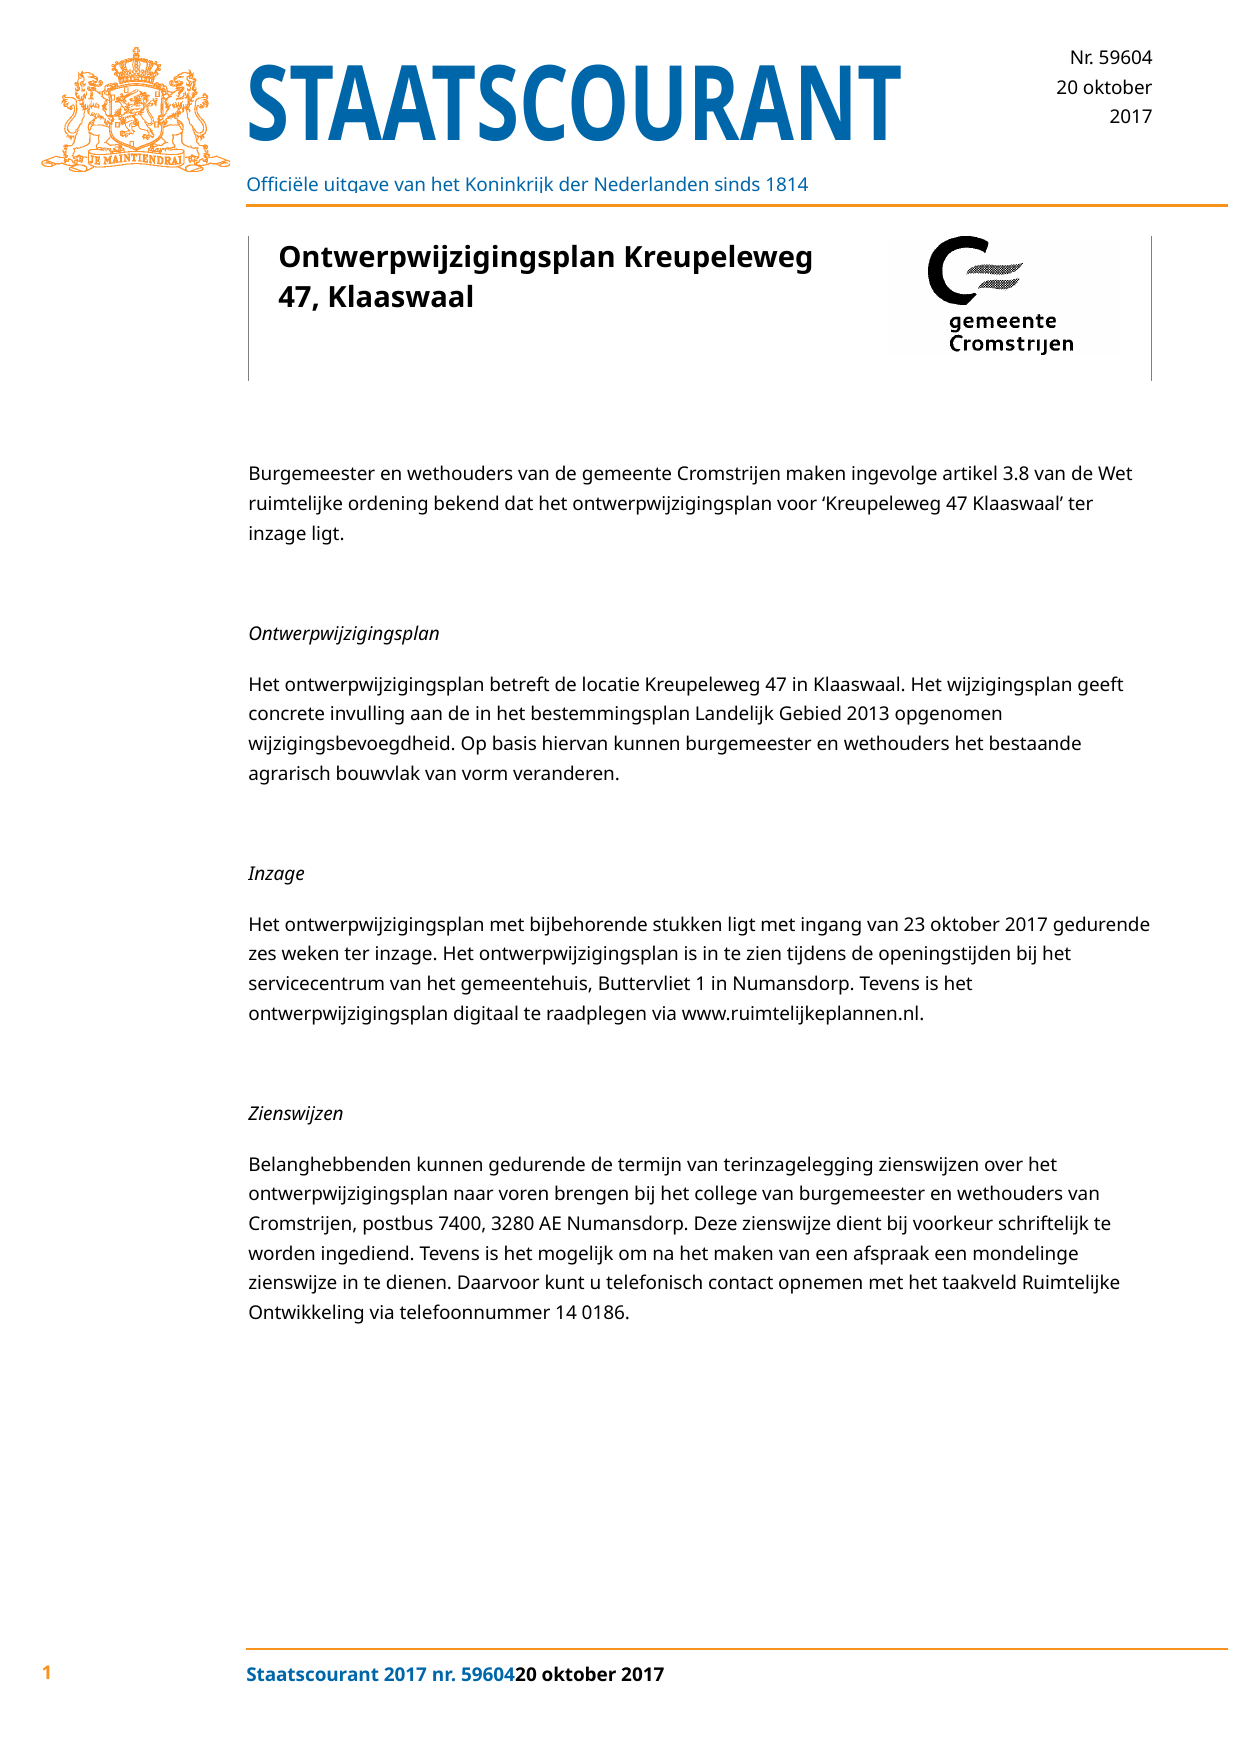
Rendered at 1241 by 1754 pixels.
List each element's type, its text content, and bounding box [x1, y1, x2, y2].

text Het ontwerpwijzigingsplan betreft de locatie Kreupeleweg 47 in Klaaswaal. Het wijzigingsplan geeft concrete invulling aan de in het bestemmingsplan Landelijk Gebied 2013 opgenomen wijzigingsbevoegdheid. Op basis hiervan kunnen burgemeester en wethouders het bestaande agrarisch bouwvlak van vorm veranderen. [248, 671, 1152, 786]
text Burgemeester en wethouders van de gemeente Cromstrijen maken ingevolge artikel 3.8 van de Wet ruimtelijke ordening bekend dat het ontwerpwijzigingsplan voor ‘Kreupeleweg 47 Klaaswaal’ ter inzage ligt. [248, 461, 1152, 546]
text Inzage [248, 861, 1152, 886]
picture [41, 47, 231, 172]
text Belanghebbenden kunnen gedurende de termijn van terinzagelegging zienswijzen over het ontwerpwijzigingsplan naar voren brengen bij het college van burgemeester en wethouders van Cromstrijen, postbus 7400, 3280 AE Numansdorp. Deze zienswijze dient bij voorkeur schriftelijk te worden ingediend. Tevens is het mogelijk om na het maken van een afspraak een mondelinge zienswijze in te dienen. Daarvoor kunt u telefonisch contact opnemen met het taakveld Ruimtelijke Ontwikkeling via telefoonnummer 14 0186. [248, 1151, 1152, 1325]
text Zienswijzen [248, 1101, 1152, 1126]
picture [882, 236, 1119, 355]
text Het ontwerpwijzigingsplan met bijbehorende stukken ligt met ingang van 23 oktober 2017 gedurende zes weken ter inzage. Het ontwerpwijzigingsplan is in te zien tijdens de openingstijden bij het servicecentrum van het gemeentehuis, Buttervliet 1 in Numansdorp. Tevens is het ontwerpwijzigingsplan digitaal te raadplegen via www.ruimtelijkeplannen.nl. [248, 911, 1152, 1026]
table_header [850, 236, 1151, 381]
text Ontwerpwijzigingsplan [248, 621, 1152, 646]
table_header Ontwerpwijzigingsplan Kreupeleweg 47, Klaaswaal [249, 236, 850, 381]
